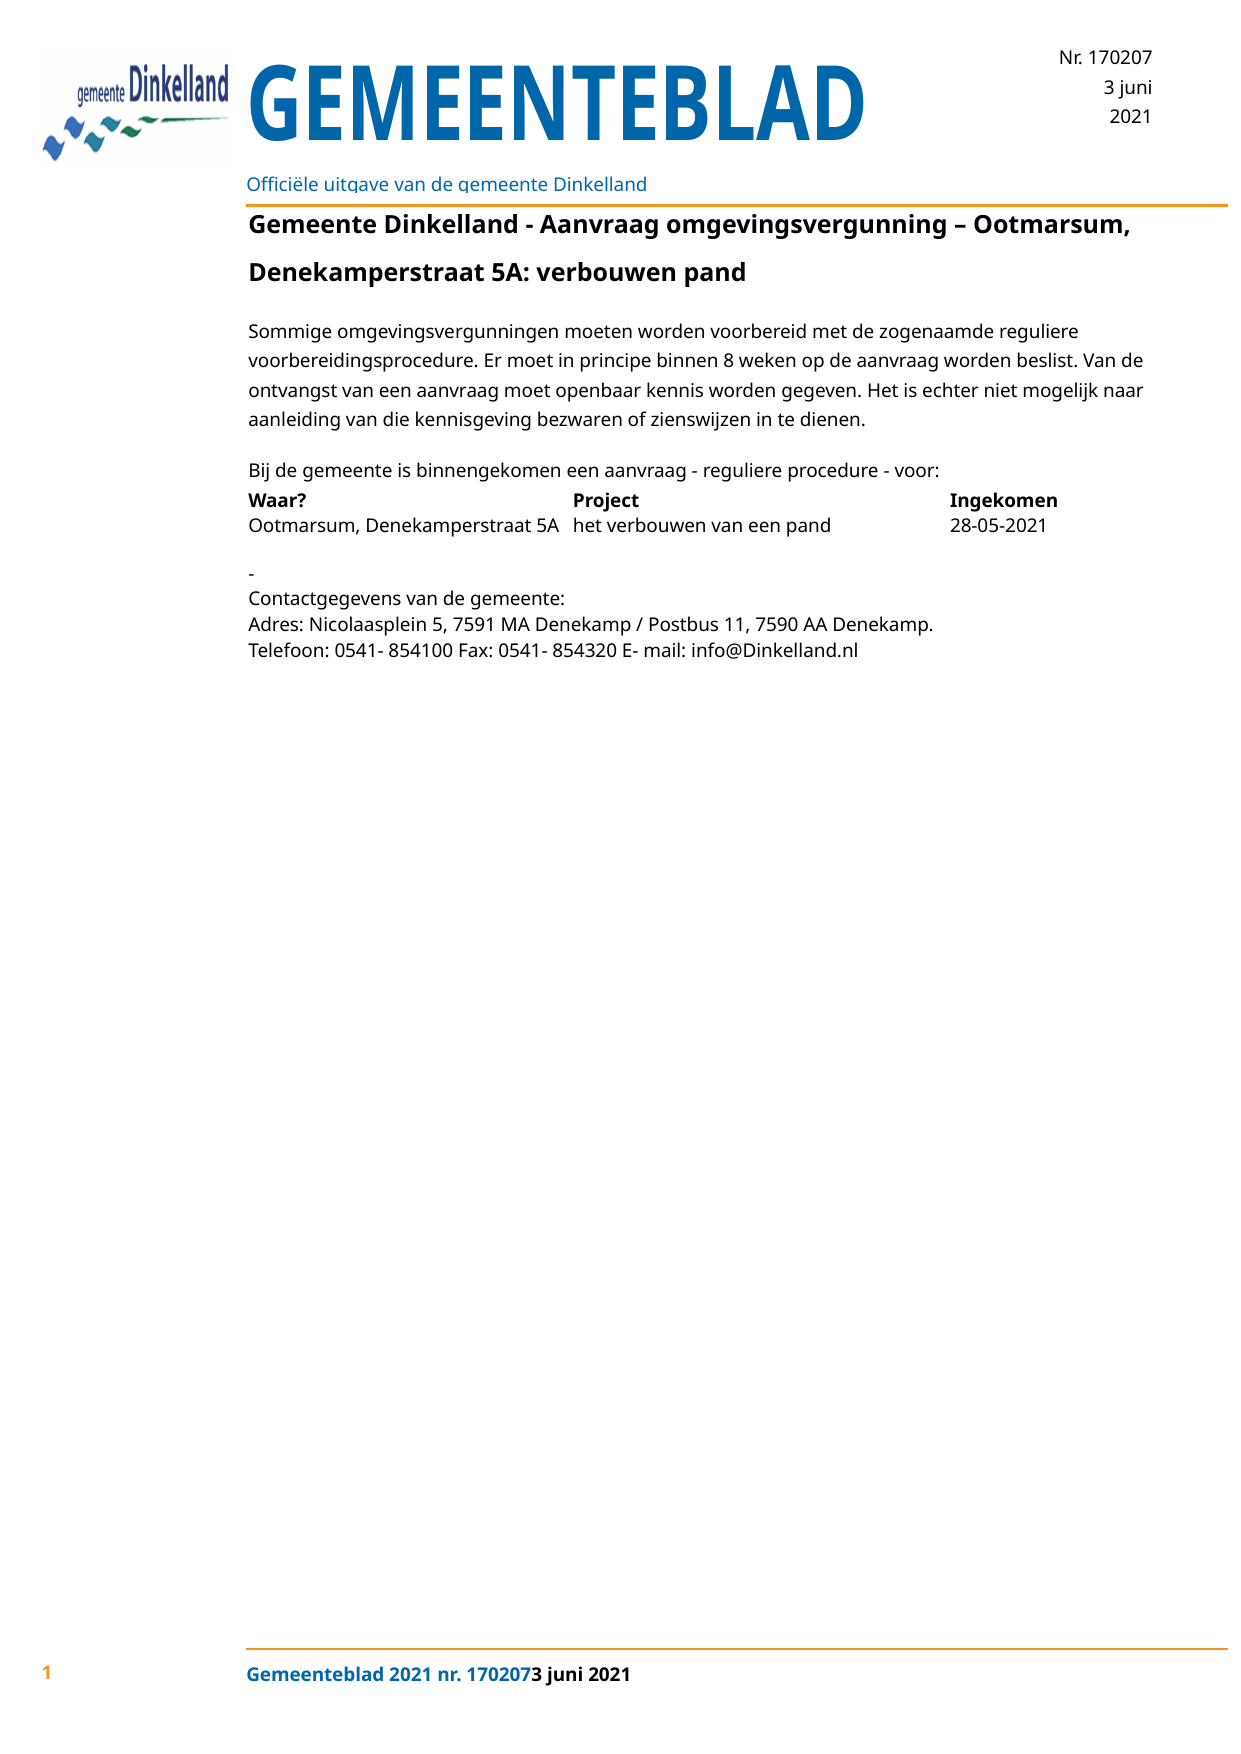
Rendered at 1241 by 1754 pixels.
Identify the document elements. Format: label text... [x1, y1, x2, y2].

table_header Ingekomen [950, 487, 1152, 512]
text - [248, 560, 1152, 585]
text Sommige omgevingsvergunningen moeten worden voorbereid met de zogenaamde reguliere voorbereidingsprocedure. Er moet in principe binnen 8 weken op de aanvraag worden beslist. Van de ontvangst van een aanvraag moet openbaar kennis worden gegeven. Het is echter niet mogelijk naar aanleiding van die kennisgeving bezwaren of zienswijzen in te dienen. [248, 318, 1152, 432]
text Contactgegevens van de gemeente: [248, 585, 1152, 611]
table_cell Ootmarsum, Denekamperstraat 5A [248, 513, 573, 538]
table_cell 28-05-2021 [950, 513, 1152, 538]
table_cell het verbouwen van een pand [573, 513, 950, 538]
table_header Project [573, 487, 950, 512]
text Bij de gemeente is binnengekomen een aanvraag - reguliere procedure - voor: [248, 457, 1152, 483]
table_header Waar? [248, 487, 573, 512]
text Adres: Nicolaasplein 5, 7591 MA Denekamp / Postbus 11, 7590 AA Denekamp. [248, 611, 1152, 637]
picture [41, 47, 231, 172]
text Gemeente Dinkelland - Aanvraag omgevingsvergunning – Ootmarsum, Denekamperstraat 5A: verbouwen pand [248, 207, 1152, 288]
text Telefoon: 0541- 854100 Fax: 0541- 854320 E- mail: info@Dinkelland.nl [248, 637, 1152, 663]
